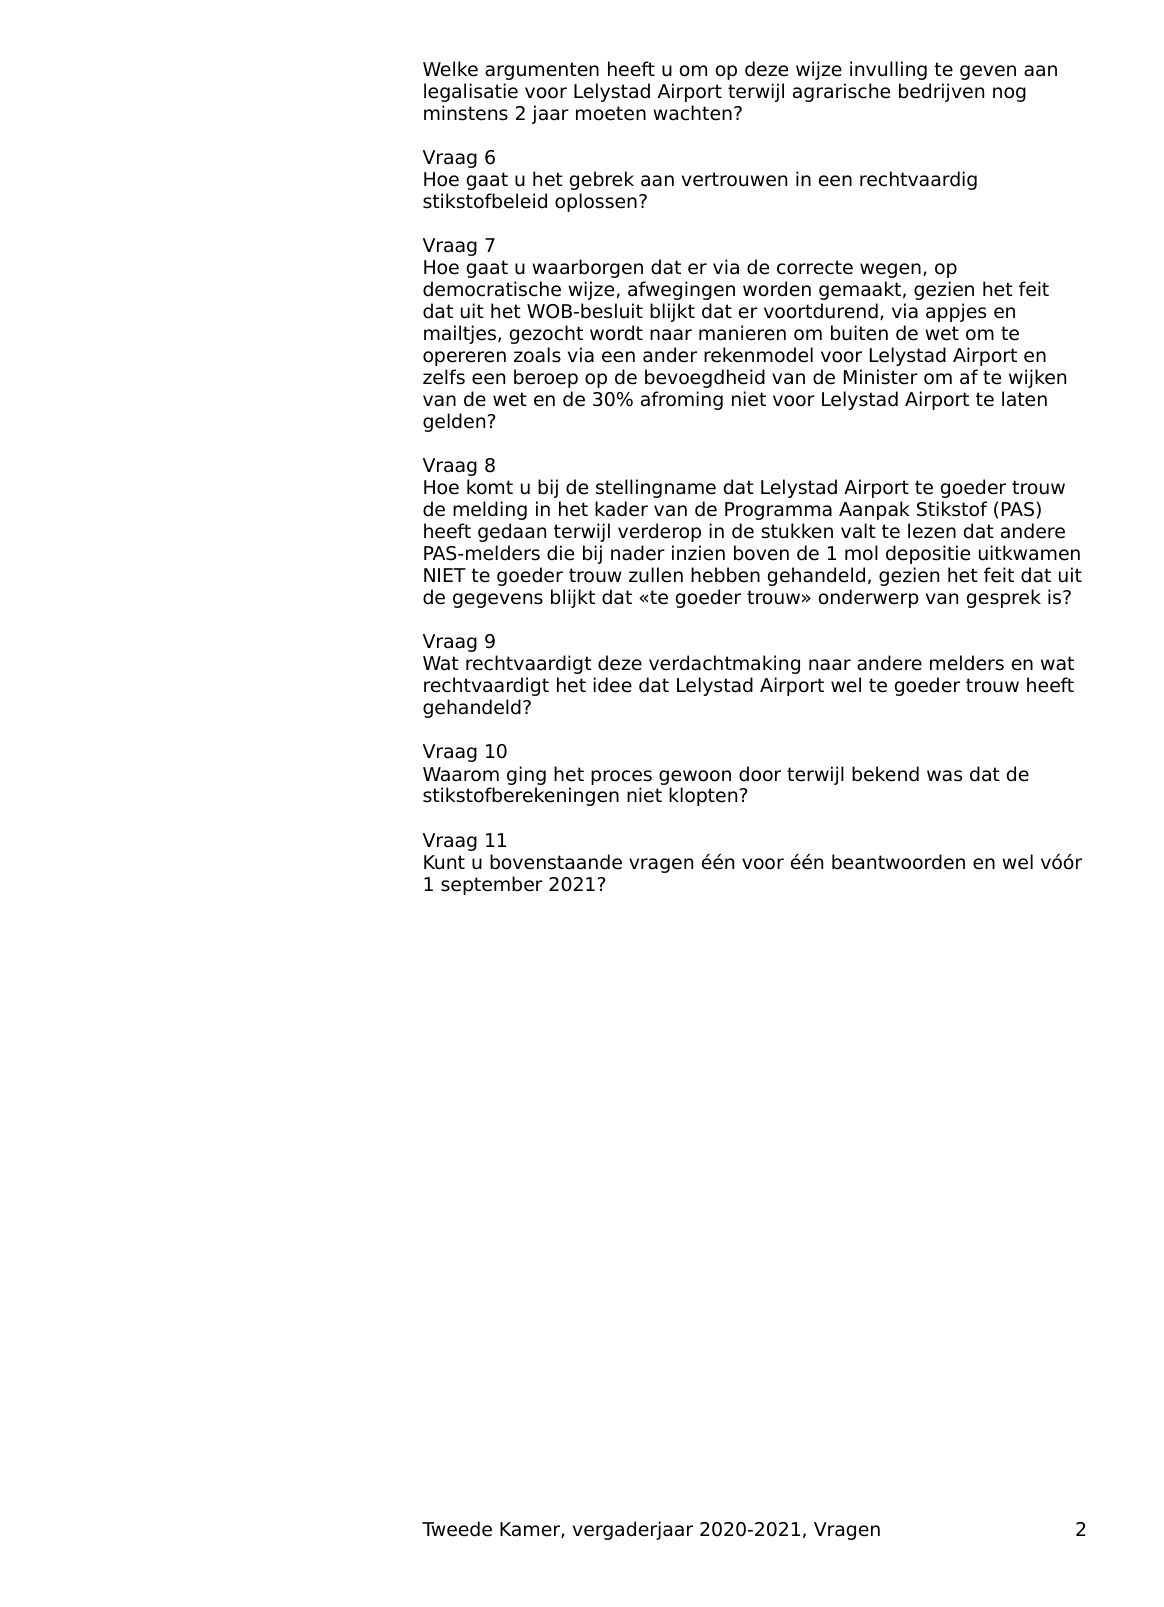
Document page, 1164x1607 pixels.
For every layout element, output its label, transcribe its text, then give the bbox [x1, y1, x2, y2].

text Hoe gaat u waarborgen dat er via de correcte wegen, op democratische wijze, afwegingen worden gemaakt, gezien het feit dat uit het WOB-besluit blijkt dat er voortdurend, via appjes en mailtjes, gezocht wordt naar manieren om buiten de wet om te opereren zoals via een ander rekenmodel voor Lelystad Airport en zelfs een beroep op de bevoegdheid van de Minister om af te wijken van de wet en de 30% afroming niet voor Lelystad Airport te laten gelden? [422, 257, 1087, 433]
text Waarom ging het proces gewoon door terwijl bekend was dat de stikstofberekeningen niet klopten? [422, 763, 1087, 807]
text Vraag 9 [422, 631, 1087, 653]
text Welke argumenten heeft u om op deze wijze invulling te geven aan legalisatie voor Lelystad Airport terwijl agrarische bedrijven nog minstens 2 jaar moeten wachten? [422, 59, 1087, 125]
text Vraag 8 [422, 455, 1087, 477]
text Hoe komt u bij de stellingname dat Lelystad Airport te goeder trouw de melding in het kader van de Programma Aanpak Stikstof (PAS) heeft gedaan terwijl verderop in de stukken valt te lezen dat andere PAS-melders die bij nader inzien boven de 1 mol depositie uitkwamen NIET te goeder trouw zullen hebben gehandeld, gezien het feit dat uit de gegevens blijkt dat «te goeder trouw» onderwerp van gesprek is? [422, 477, 1087, 609]
text Vraag 10 [422, 741, 1087, 763]
text Vraag 11 [422, 829, 1087, 852]
text Hoe gaat u het gebrek aan vertrouwen in een rechtvaardig stikstofbeleid oplossen? [422, 169, 1087, 213]
text Kunt u bovenstaande vragen één voor één beantwoorden en wel vóór 1 september 2021? [422, 852, 1087, 896]
text Wat rechtvaardigt deze verdachtmaking naar andere melders en wat rechtvaardigt het idee dat Lelystad Airport wel te goeder trouw heeft gehandeld? [422, 653, 1087, 719]
text Vraag 7 [422, 235, 1087, 257]
text Vraag 6 [422, 147, 1087, 169]
